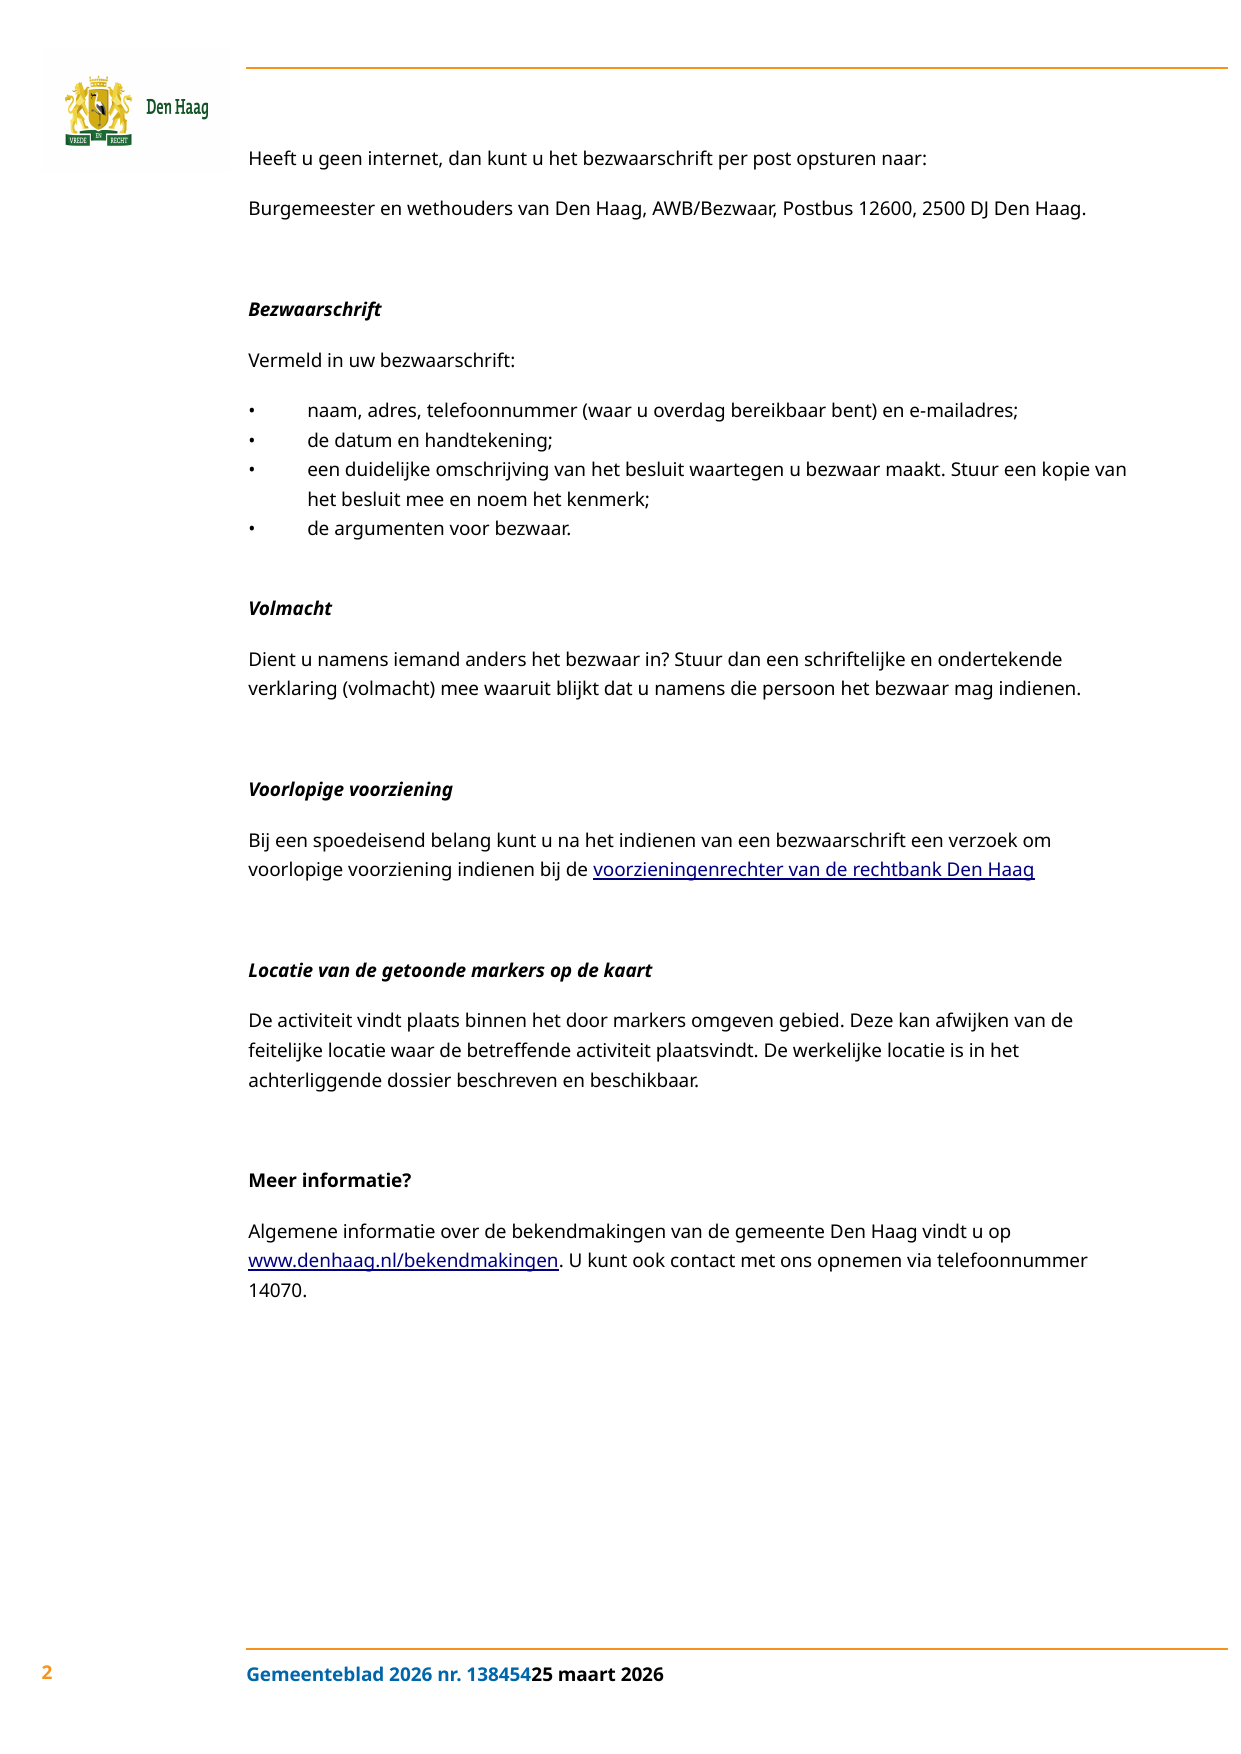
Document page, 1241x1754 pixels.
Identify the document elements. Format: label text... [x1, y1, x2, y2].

list de datum en handtekening; [248, 427, 1152, 453]
text Bij een spoedeisend belang kunt u na het indienen van een bezwaarschrift een verzoek om voorlopige voorziening indienen bij de voorzieningenrechter van de rechtbank Den Haag [248, 827, 1152, 882]
text Algemene informatie over de bekendmakingen van de gemeente Den Haag vindt u op www.denhaag.nl/bekendmakingen. U kunt ook contact met ons opnemen via telefoonnummer 14070. [248, 1218, 1152, 1303]
text Locatie van de getoonde markers op de kaart [248, 957, 1152, 983]
text Volmacht [248, 596, 1152, 621]
text Voorlopige voorziening [248, 776, 1152, 802]
text Dient u namens iemand anders het bezwaar in? Stuur dan een schriftelijke en ondertekende verklaring (volmacht) mee waaruit blijkt dat u namens die persoon het bezwaar mag indienen. [248, 646, 1152, 701]
list naam, adres, telefoonnummer (waar u overdag bereikbaar bent) en e-mailadres; [248, 397, 1152, 423]
text Meer informatie? [248, 1168, 1152, 1193]
list de argumenten voor bezwaar. [248, 516, 1152, 541]
text Vermeld in uw bezwaarschrift: [248, 347, 1152, 373]
list een duidelijke omschrijving van het besluit waartegen u bezwaar maakt. Stuur een kopie van het besluit mee en noem het kenmerk; [248, 456, 1152, 512]
text De activiteit vindt plaats binnen het door markers omgeven gebied. Deze kan afwijken van de feitelijke locatie waar de betreffende activiteit plaatsvindt. De werkelijke locatie is in het achterliggende dossier beschreven en beschikbaar. [248, 1008, 1152, 1093]
picture [41, 47, 231, 172]
text Bezwaarschrift [248, 296, 1152, 322]
text Heeft u geen internet, dan kunt u het bezwaarschrift per post opsturen naar: [248, 145, 1152, 171]
text Burgemeester en wethouders van Den Haag, AWB/Bezwaar, Postbus 12600, 2500 DJ Den Haag. [248, 196, 1152, 221]
